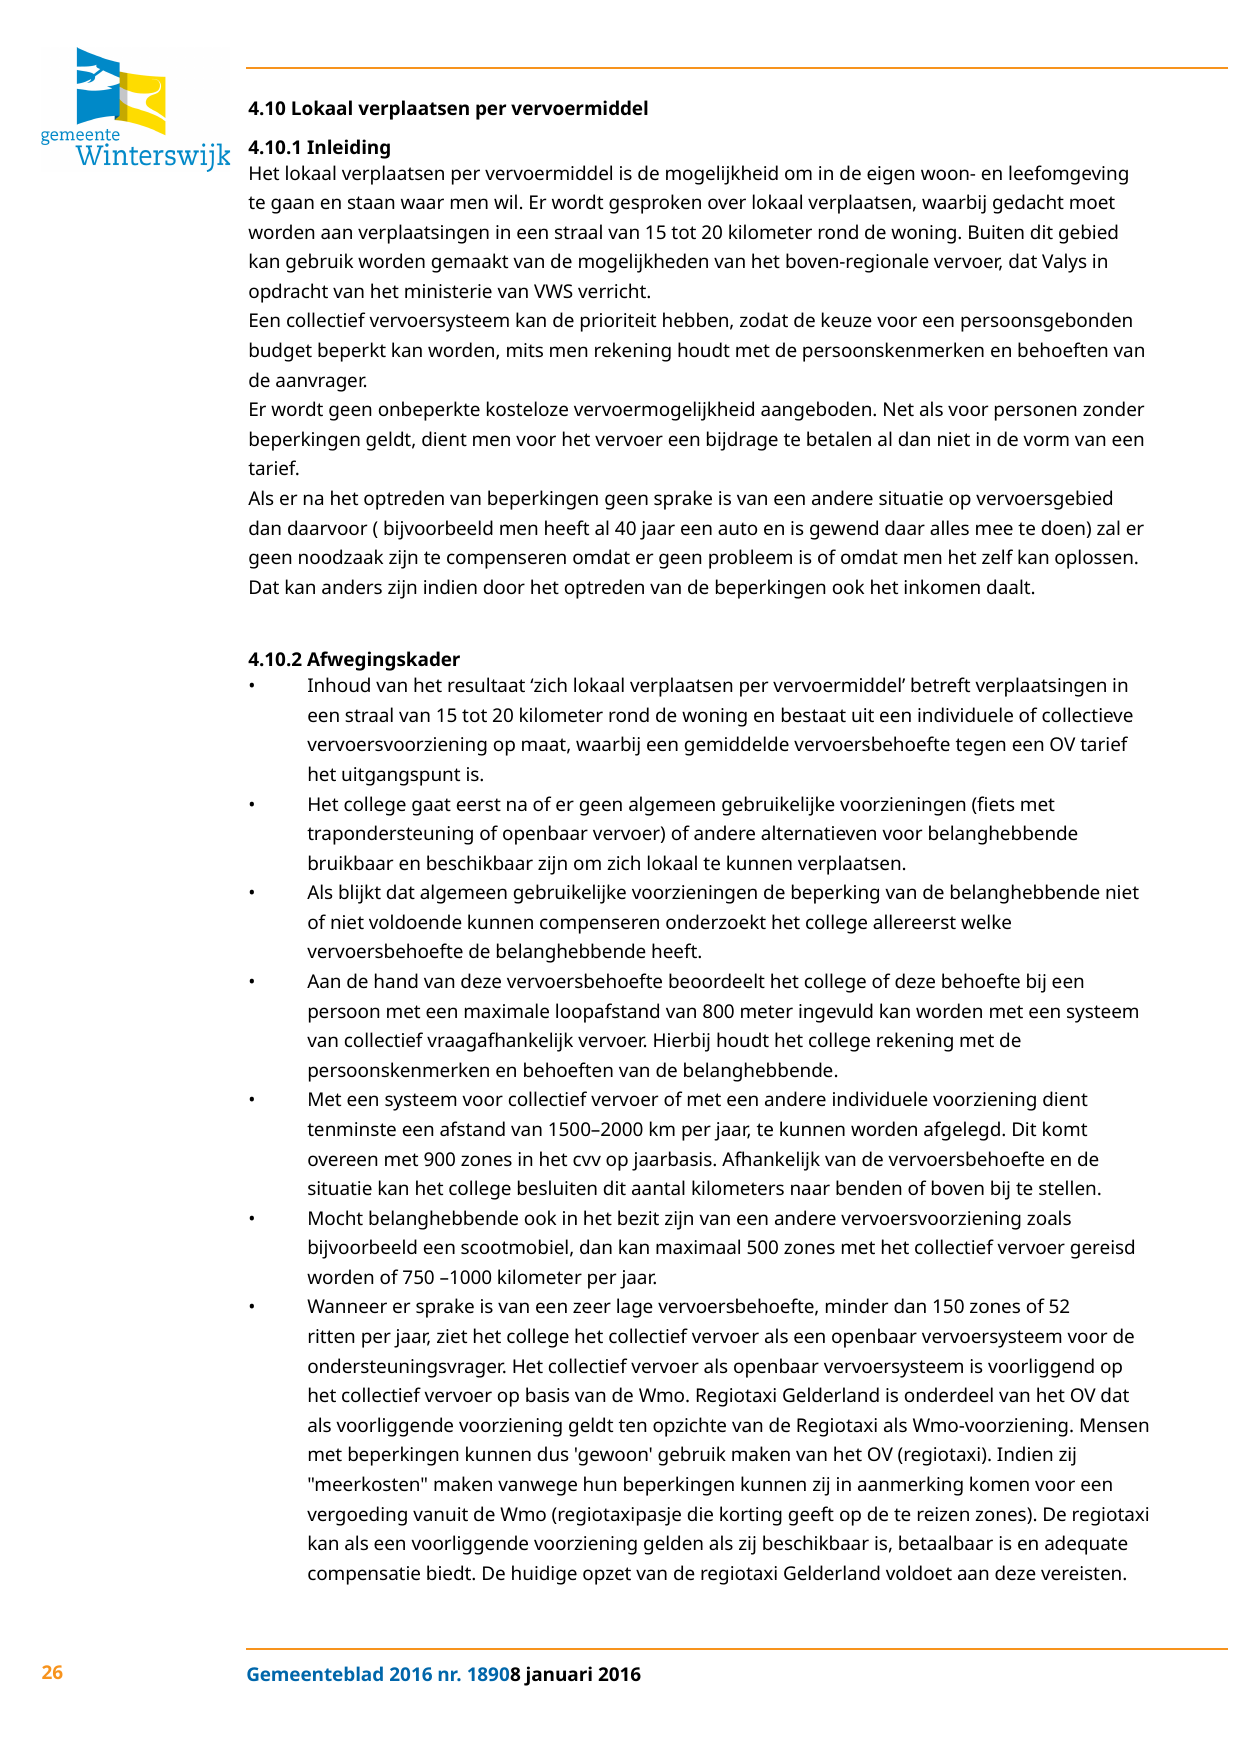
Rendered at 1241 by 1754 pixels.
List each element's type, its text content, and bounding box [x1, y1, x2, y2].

text Een collectief vervoersysteem kan de prioriteit hebben, zodat de keuze voor een persoonsgebonden budget beperkt kan worden, mits men rekening houdt met de persoonskenmerken en behoeften van de aanvrager. [248, 308, 1152, 393]
text 4.10.2 Afwegingskader [248, 647, 1152, 672]
text Er wordt geen onbeperkte kosteloze vervoermogelijkheid aangeboden. Net als voor personen zonder beperkingen geldt, dient men voor het vervoer een bijdrage te betalen al dan niet in de vorm van een tarief. [248, 396, 1152, 481]
text 4.10.1 Inleiding [248, 134, 1152, 160]
list Mocht belanghebbende ook in het bezit zijn van een andere vervoersvoorziening zoals bijvoorbeeld een scootmobiel, dan kan maximaal 500 zones met het collectief vervoer gereisd worden of 750 –1000 kilometer per jaar. [248, 1205, 1152, 1290]
list Aan de hand van deze vervoersbehoefte beoordeelt het college of deze behoefte bij een persoon met een maximale loopafstand van 800 meter ingevuld kan worden met een systeem van collectief vraagafhankelijk vervoer. Hierbij houdt het college rekening met de persoonskenmerken en behoeften van de belanghebbende. [248, 968, 1152, 1083]
list Wanneer er sprake is van een zeer lage vervoersbehoefte, minder dan 150 zones of 52 ritten per jaar, ziet het college het collectief vervoer als een openbaar vervoersysteem voor de ondersteuningsvrager. Het collectief vervoer als openbaar vervoersysteem is voorliggend op het collectief vervoer op basis van de Wmo. Regiotaxi Gelderland is onderdeel van het OV dat als voorliggende voorziening geldt ten opzichte van de Regiotaxi als Wmo-voorziening. Mensen met beperkingen kunnen dus 'gewoon' gebruik maken van het OV (regiotaxi). Indien zij "meerkosten" maken vanwege hun beperkingen kunnen zij in aanmerking komen voor een vergoeding vanuit de Wmo (regiotaxipasje die korting geeft op de te reizen zones). De regiotaxi kan als een voorliggende voorziening gelden als zij beschikbaar is, betaalbaar is en adequate compensatie biedt. De huidige opzet van de regiotaxi Gelderland voldoet aan deze vereisten. [248, 1294, 1152, 1586]
list Inhoud van het resultaat ‘zich lokaal verplaatsen per vervoermiddel’ betreft verplaatsingen in een straal van 15 tot 20 kilometer rond de woning en bestaat uit een individuele of collectieve vervoersvoorziening op maat, waarbij een gemiddelde vervoersbehoefte tegen een OV tarief het uitgangspunt is. [248, 672, 1152, 787]
list Het college gaat eerst na of er geen algemeen gebruikelijke voorzieningen (fiets met trapondersteuning of openbaar vervoer) of andere alternatieven voor belanghebbende bruikbaar en beschikbaar zijn om zich lokaal te kunnen verplaatsen. [248, 791, 1152, 876]
text Als er na het optreden van beperkingen geen sprake is van een andere situatie op vervoersgebied dan daarvoor ( bijvoorbeeld men heeft al 40 jaar een auto en is gewend daar alles mee te doen) zal er geen noodzaak zijn te compenseren omdat er geen probleem is of omdat men het zelf kan oplossen. Dat kan anders zijn indien door het optreden van de beperkingen ook het inkomen daalt. [248, 485, 1152, 600]
list Als blijkt dat algemeen gebruikelijke voorzieningen de beperking van de belanghebbende niet of niet voldoende kunnen compenseren onderzoekt het college allereerst welke vervoersbehoefte de belanghebbende heeft. [248, 879, 1152, 964]
picture [41, 47, 231, 172]
list Met een systeem voor collectief vervoer of met een andere individuele voorziening dient tenminste een afstand van 1500–2000 km per jaar, te kunnen worden afgelegd. Dit komt overeen met 900 zones in het cvv op jaarbasis. Afhankelijk van de vervoersbehoefte en de situatie kan het college besluiten dit aantal kilometers naar benden of boven bij te stellen. [248, 1087, 1152, 1201]
text 4.10 Lokaal verplaatsen per vervoermiddel [248, 95, 1152, 121]
text Het lokaal verplaatsen per vervoermiddel is de mogelijkheid om in de eigen woon- en leefomgeving te gaan en staan waar men wil. Er wordt gesproken over lokaal verplaatsen, waarbij gedacht moet worden aan verplaatsingen in een straal van 15 tot 20 kilometer rond de woning. Buiten dit gebied kan gebruik worden gemaakt van de mogelijkheden van het boven-regionale vervoer, dat Valys in opdracht van het ministerie van VWS verricht. [248, 160, 1152, 304]
picture [225, 153, 231, 162]
